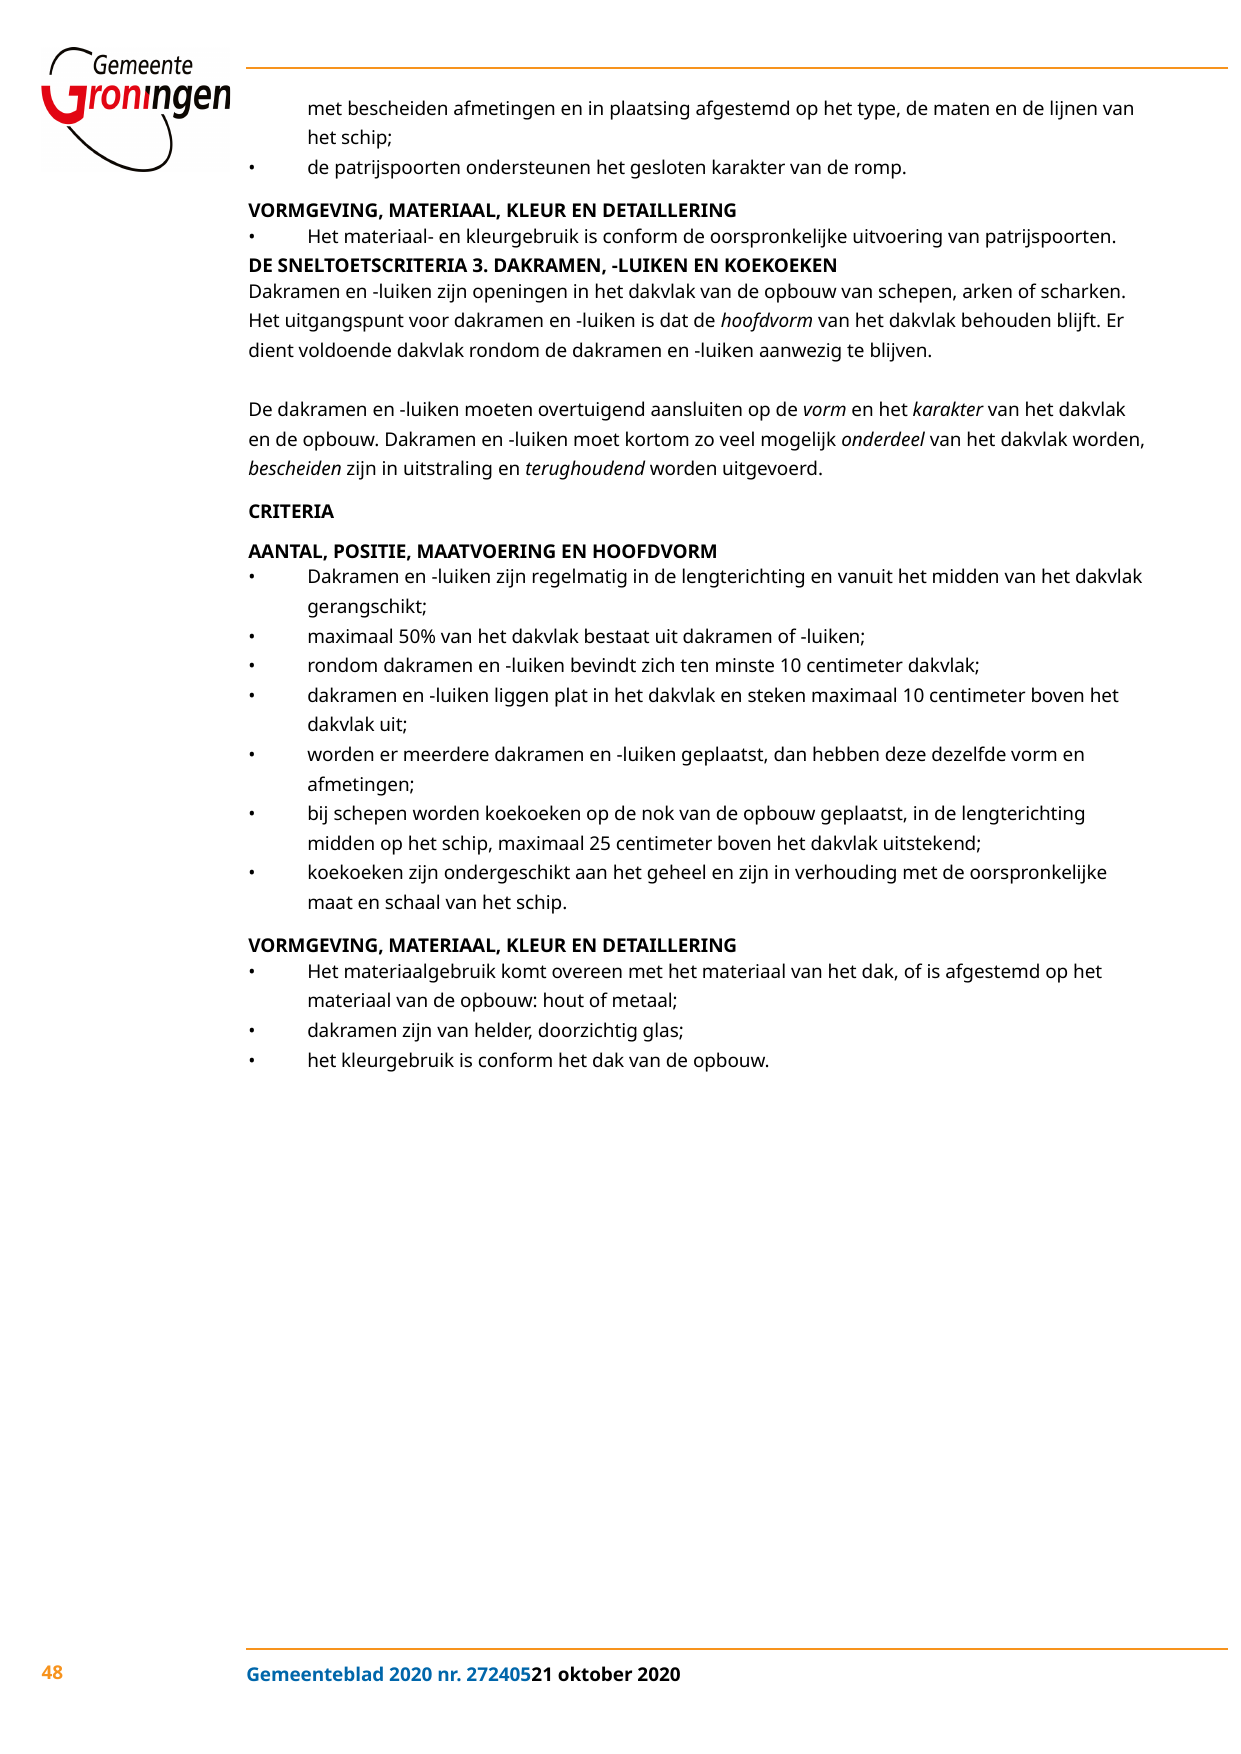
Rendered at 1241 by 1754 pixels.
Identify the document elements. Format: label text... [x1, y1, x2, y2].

text VORMGEVING, MATERIAAL, KLEUR EN DETAILLERING [248, 197, 1152, 223]
list Dakramen en -luiken zijn regelmatig in de lengterichting en vanuit het midden van het dakvlak gerangschikt; [248, 564, 1152, 619]
list Het materiaal- en kleurgebruik is conform de oorspronkelijke uitvoering van patrijspoorten. [248, 223, 1152, 248]
list de patrijspoorten ondersteunen het gesloten karakter van de romp. [248, 154, 1152, 180]
list met bescheiden afmetingen en in plaatsing afgestemd op het type, de maten en de lijnen van het schip; [248, 95, 1152, 150]
list dakramen en -luiken liggen plat in het dakvlak en steken maximaal 10 centimeter boven het dakvlak uit; [248, 682, 1152, 737]
list bij schepen worden koekoeken op de nok van de opbouw geplaatst, in de lengterichting midden op het schip, maximaal 25 centimeter boven het dakvlak uitstekend; [248, 800, 1152, 856]
picture [41, 47, 231, 172]
list Het materiaalgebruik komt overeen met het materiaal van het dak, of is afgestemd op het materiaal van de opbouw: hout of metaal; [248, 958, 1152, 1013]
list koekoeken zijn ondergeschikt aan het geheel en zijn in verhouding met de oorspronkelijke maat en schaal van het schip. [248, 859, 1152, 915]
list het kleurgebruik is conform het dak van de opbouw. [248, 1047, 1152, 1072]
text DE SNELTOETSCRITERIA 3. DAKRAMEN, -LUIKEN EN KOEKOEKEN [248, 252, 1152, 278]
text De dakramen en -luiken moeten overtuigend aansluiten op de vorm en het karakter van het dakvlak en de opbouw. Dakramen en -luiken moet kortom zo veel mogelijk onderdeel van het dakvlak worden, bescheiden zijn in uitstraling en terughoudend worden uitgevoerd. [248, 396, 1152, 481]
text CRITERIA [248, 499, 1152, 524]
list worden er meerdere dakramen en -luiken geplaatst, dan hebben deze dezelfde vorm en afmetingen; [248, 741, 1152, 797]
list rondom dakramen en -luiken bevindt zich ten minste 10 centimeter dakvlak; [248, 652, 1152, 678]
text Dakramen en -luiken zijn openingen in het dakvlak van de opbouw van schepen, arken of scharken. Het uitgangspunt voor dakramen en -luiken is dat de hoofdvorm van het dakvlak behouden blijft. Er dient voldoende dakvlak rondom de dakramen en -luiken aanwezig te blijven. [248, 278, 1152, 363]
text VORMGEVING, MATERIAAL, KLEUR EN DETAILLERING [248, 932, 1152, 958]
list maximaal 50% van het dakvlak bestaat uit dakramen of -luiken; [248, 623, 1152, 649]
list dakramen zijn van helder, doorzichtig glas; [248, 1017, 1152, 1043]
text AANTAL, POSITIE, MAATVOERING EN HOOFDVORM [248, 538, 1152, 564]
